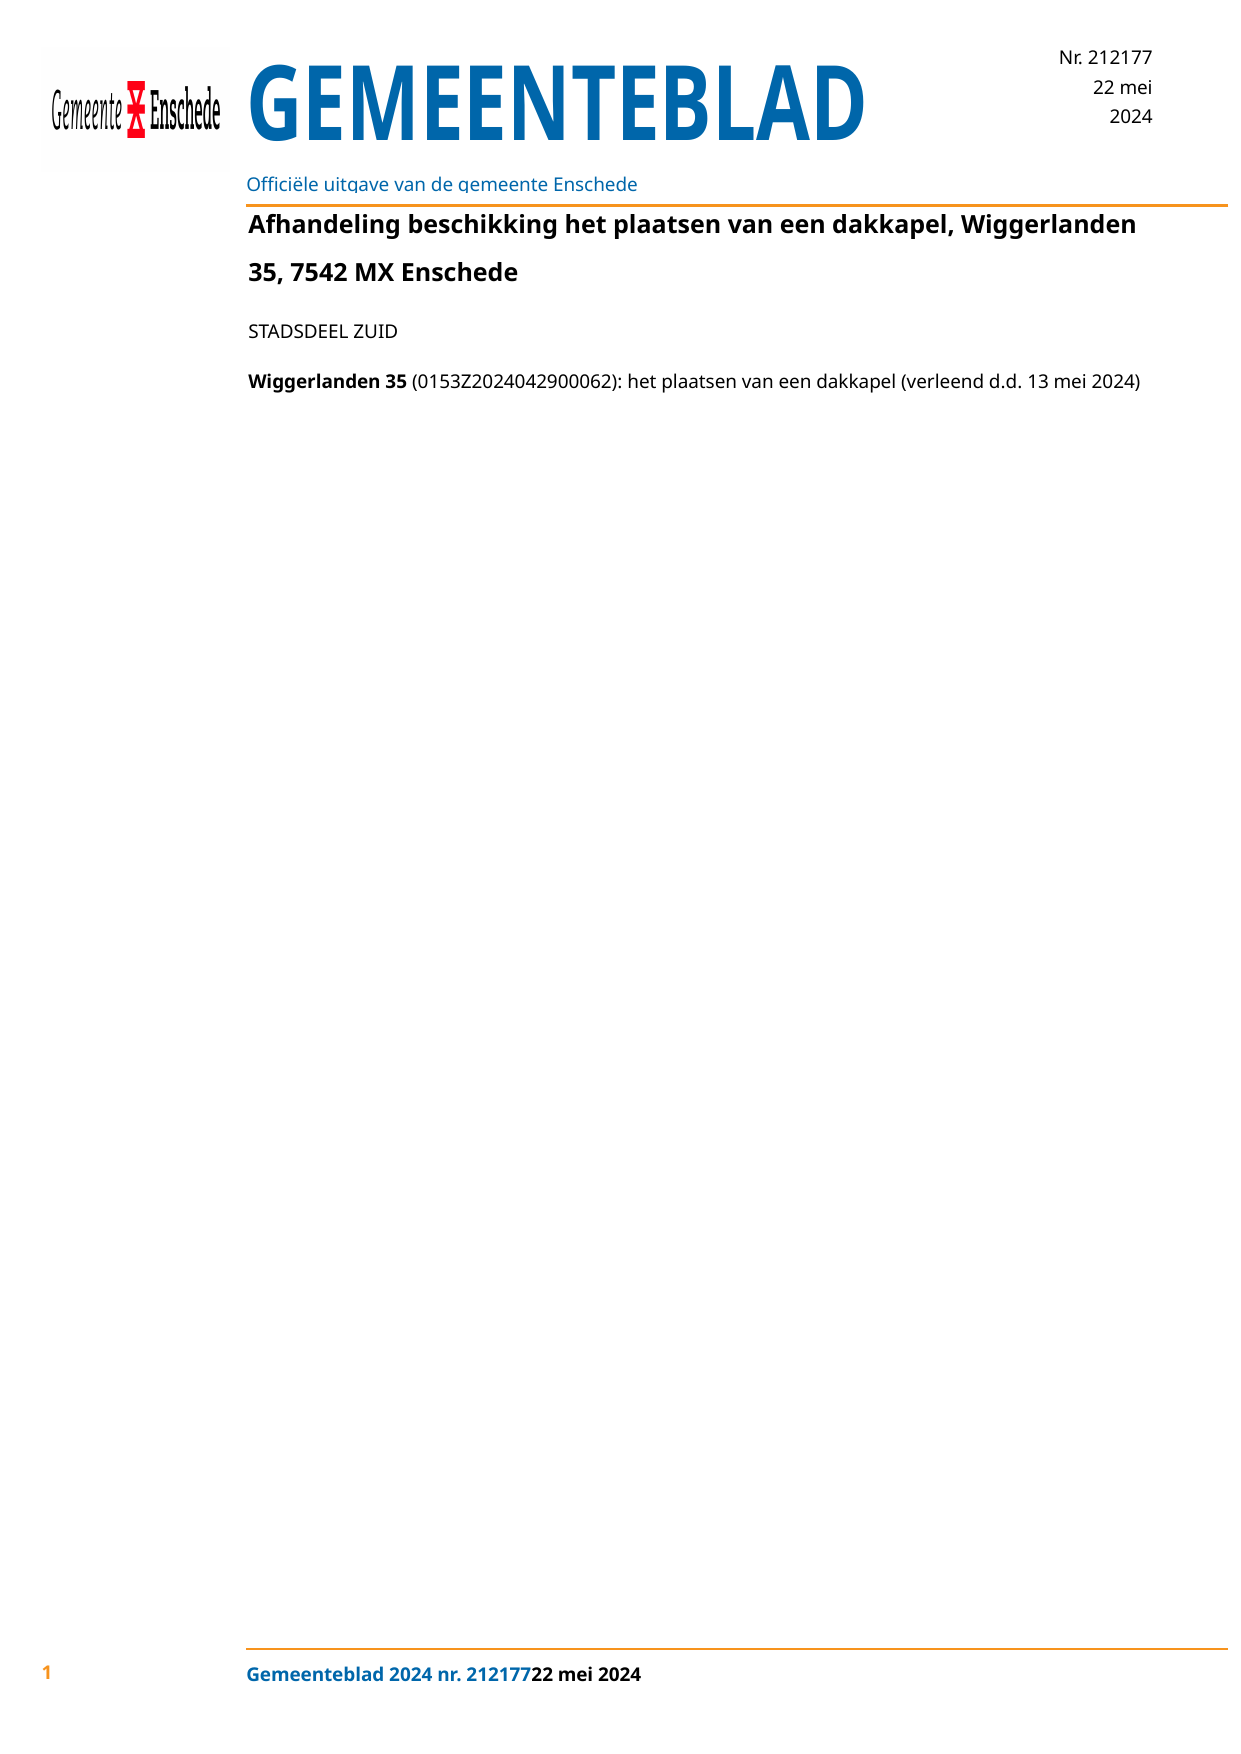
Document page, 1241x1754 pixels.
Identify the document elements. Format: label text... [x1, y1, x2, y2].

text Wiggerlanden 35 (0153Z2024042900062): het plaatsen van een dakkapel (verleend d.d. 13 mei 2024) [248, 368, 1152, 394]
text Afhandeling beschikking het plaatsen van een dakkapel, Wiggerlanden 35, 7542 MX Enschede [248, 207, 1152, 288]
text STADSDEEL ZUID [248, 318, 1152, 344]
picture [41, 47, 231, 172]
